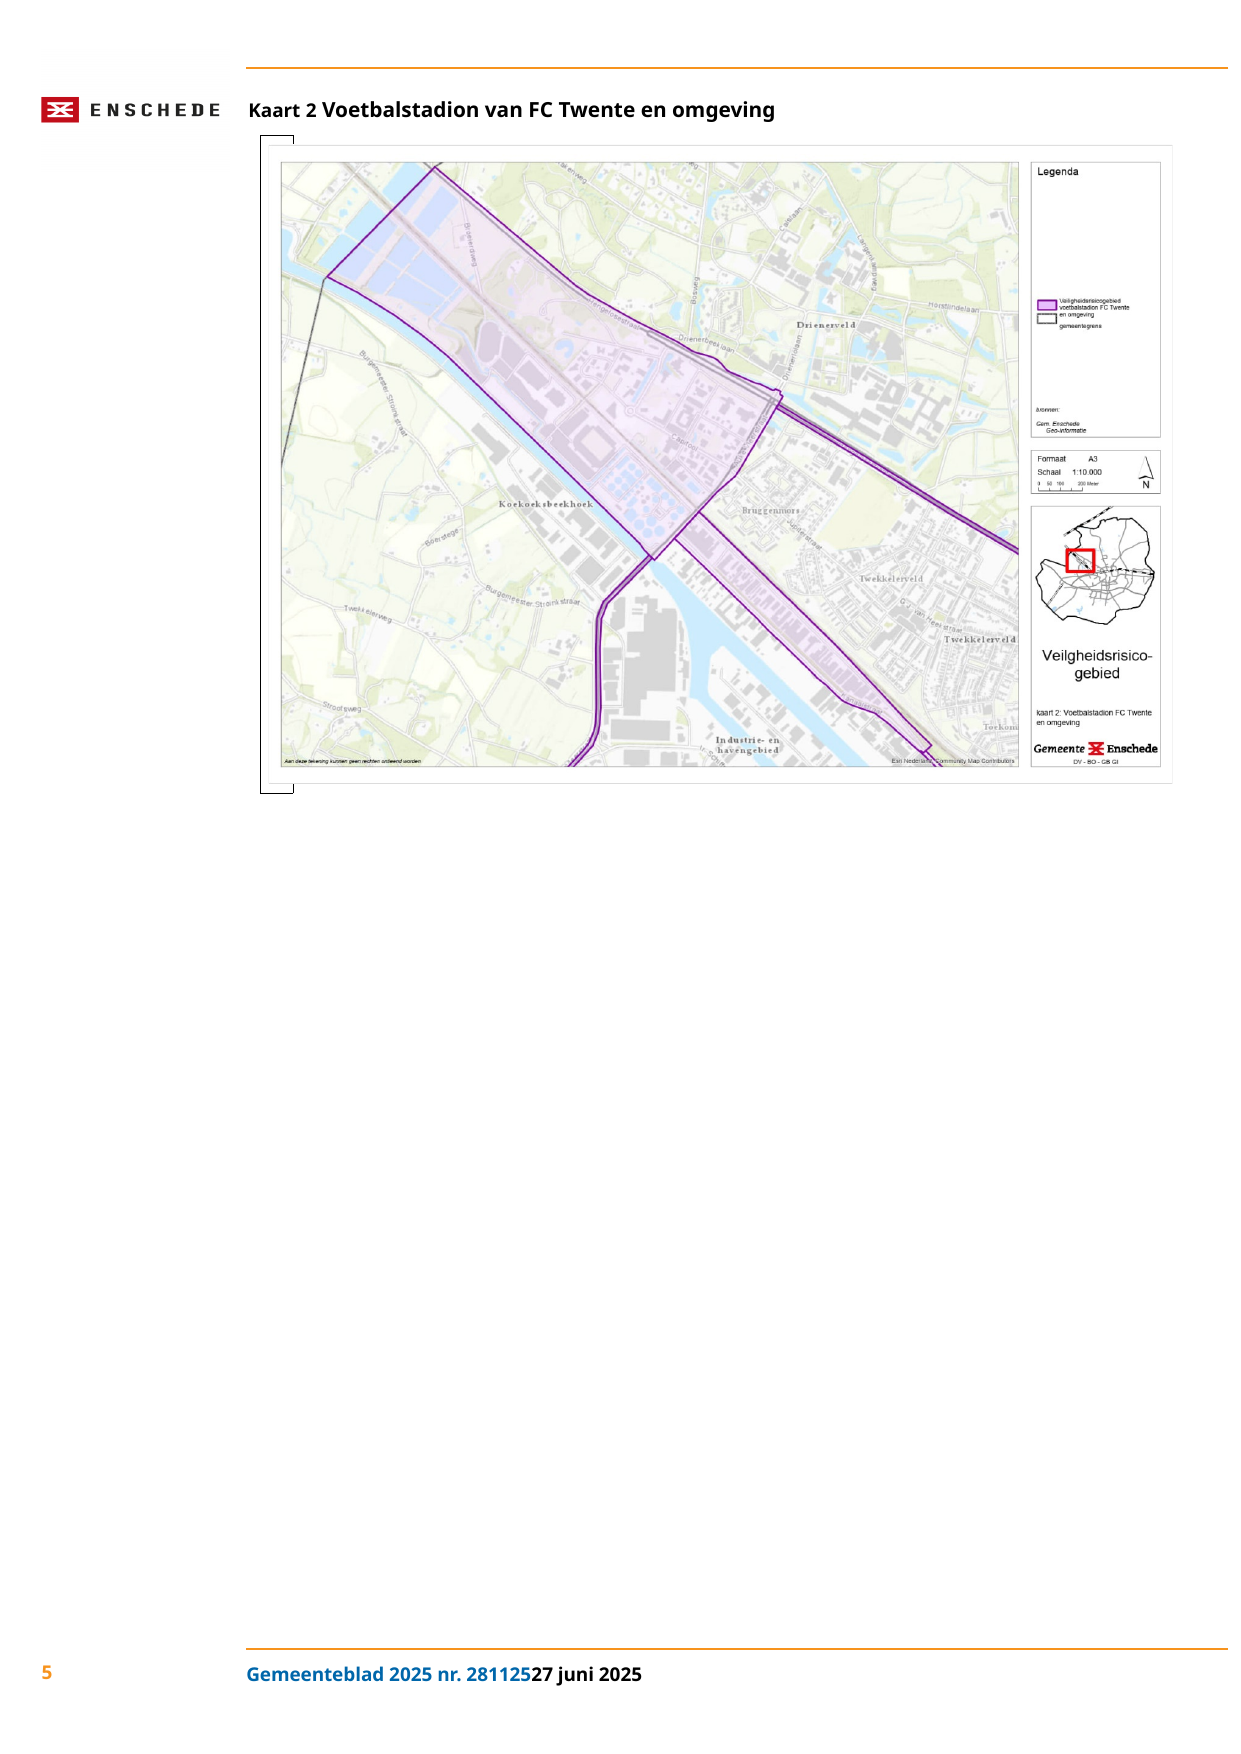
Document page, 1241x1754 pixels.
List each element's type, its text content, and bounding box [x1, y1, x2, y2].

picture [41, 47, 231, 172]
picture [268, 144, 1173, 784]
text Kaart 2 Voetbalstadion van FC Twente en omgeving [248, 95, 1152, 123]
